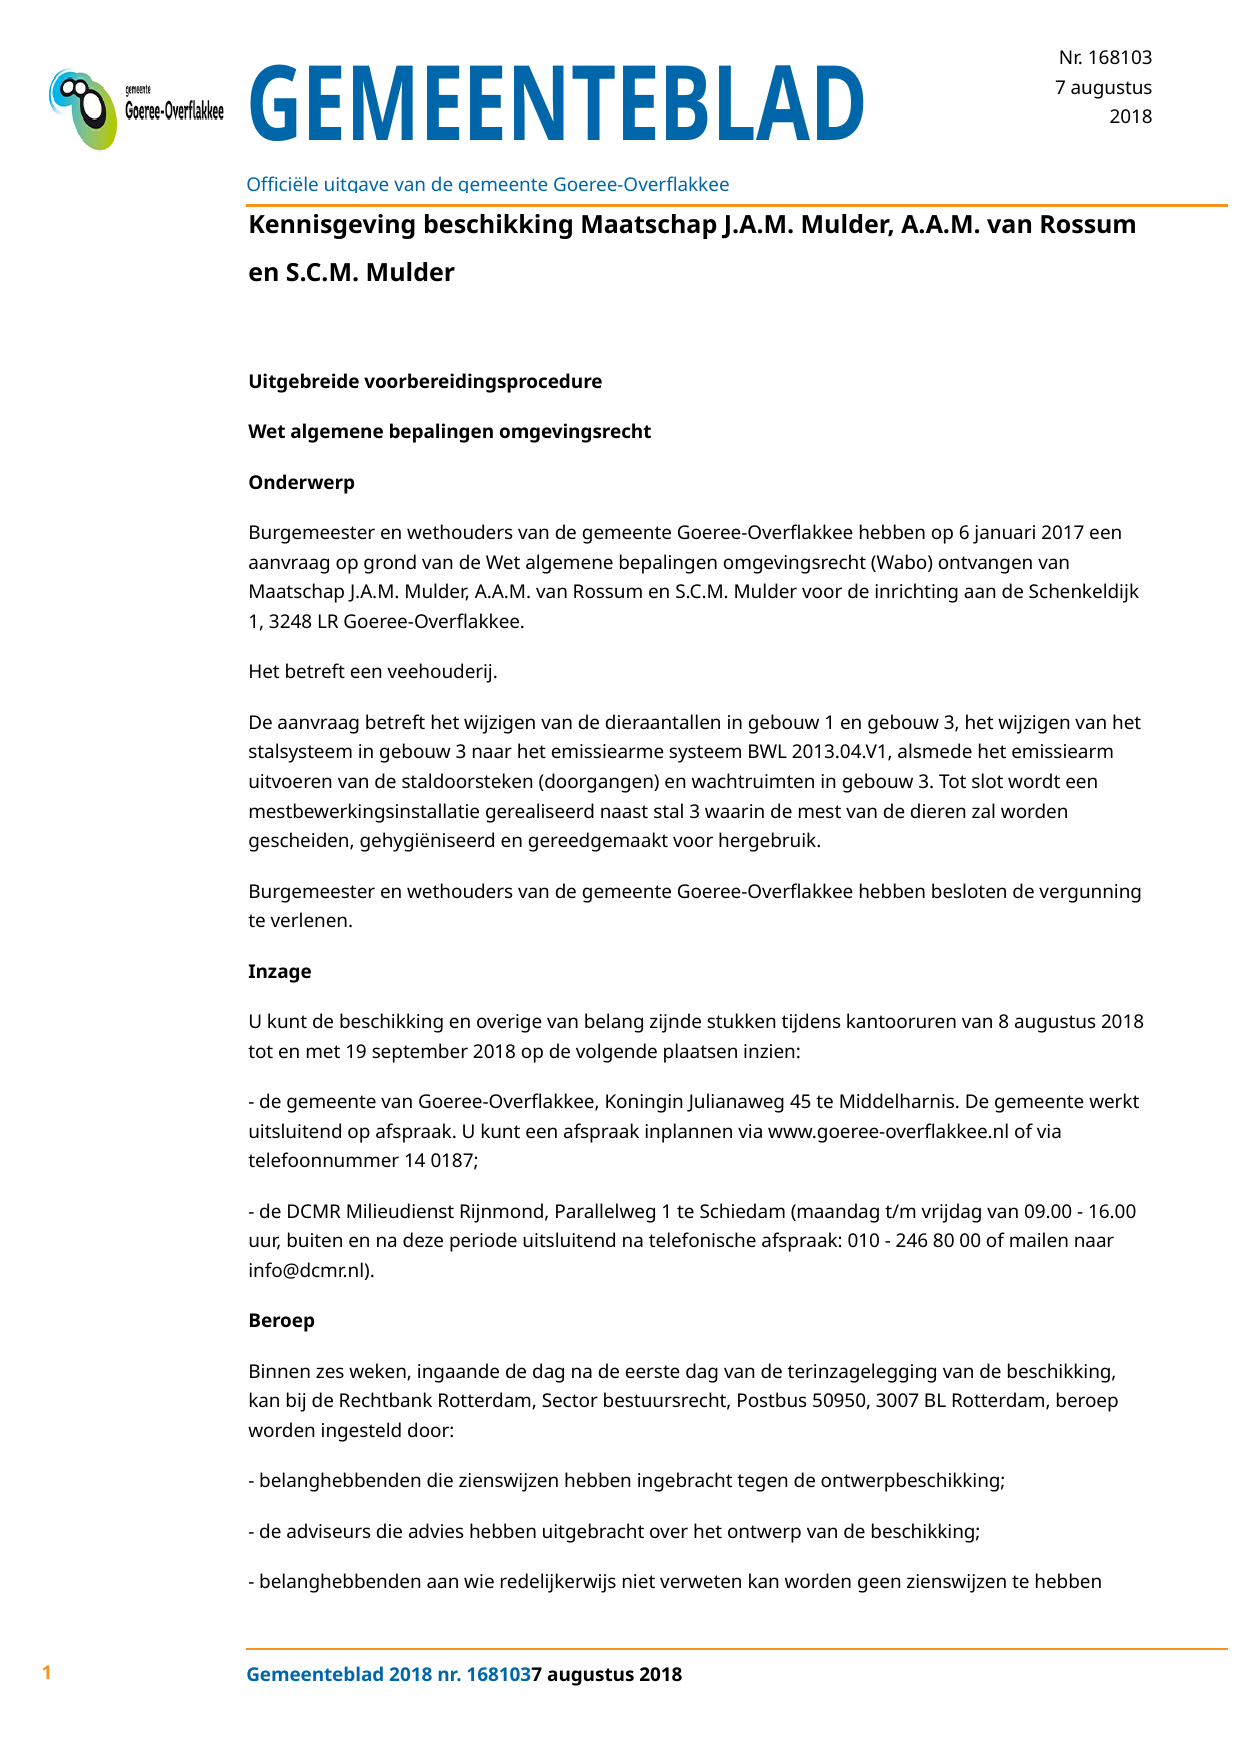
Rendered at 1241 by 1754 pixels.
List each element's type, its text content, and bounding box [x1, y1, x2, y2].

text Beroep [248, 1307, 1152, 1333]
text - belanghebbenden aan wie redelijkerwijs niet verweten kan worden geen zienswijzen te hebben [248, 1568, 1152, 1594]
text Burgemeester en wethouders van de gemeente Goeree-Overflakkee hebben op 6 januari 2017 een aanvraag op grond van de Wet algemene bepalingen omgevingsrecht (Wabo) ontvangen van Maatschap J.A.M. Mulder, A.A.M. van Rossum en S.C.M. Mulder voor de inrichting aan de Schenkeldijk 1, 3248 LR Goeree-Overflakkee. [248, 519, 1152, 634]
text - de DCMR Milieudienst Rijnmond, Parallelweg 1 te Schiedam (maandag t/m vrijdag van 09.00 - 16.00 uur, buiten en na deze periode uitsluitend na telefonische afspraak: 010 - 246 80 00 of mailen naar info@dcmr.nl). [248, 1198, 1152, 1283]
text - belanghebbenden die zienswijzen hebben ingebracht tegen de ontwerpbeschikking; [248, 1467, 1152, 1493]
text De aanvraag betreft het wijzigen van de dieraantallen in gebouw 1 en gebouw 3, het wijzigen van het stalsysteem in gebouw 3 naar het emissiearme systeem BWL 2013.04.V1, alsmede het emissiearm uitvoeren van de staldoorsteken (doorgangen) en wachtruimten in gebouw 3. Tot slot wordt een mestbewerkingsinstallatie gerealiseerd naast stal 3 waarin de mest van de dieren zal worden gescheiden, gehygiëniseerd en gereedgemaakt voor hergebruik. [248, 709, 1152, 853]
picture [41, 47, 231, 172]
text Onderwerp [248, 469, 1152, 495]
text Inzage [248, 958, 1152, 984]
text - de adviseurs die advies hebben uitgebracht over het ontwerp van de beschikking; [248, 1518, 1152, 1544]
text Kennisgeving beschikking Maatschap J.A.M. Mulder, A.A.M. van Rossum en S.C.M. Mulder [248, 207, 1152, 288]
text Het betreft een veehouderij. [248, 659, 1152, 684]
text Wet algemene bepalingen omgevingsrecht [248, 419, 1152, 444]
text Uitgebreide voorbereidingsprocedure [248, 368, 1152, 394]
text U kunt de beschikking en overige van belang zijnde stukken tijdens kantooruren van 8 augustus 2018 tot en met 19 september 2018 op de volgende plaatsen inzien: [248, 1008, 1152, 1064]
text Burgemeester en wethouders van de gemeente Goeree-Overflakkee hebben besloten de vergunning te verlenen. [248, 878, 1152, 933]
text - de gemeente van Goeree-Overflakkee, Koningin Julianaweg 45 te Middelharnis. De gemeente werkt uitsluitend op afspraak. U kunt een afspraak inplannen via www.goeree-overflakkee.nl of via telefoonnummer 14 0187; [248, 1088, 1152, 1173]
text Binnen zes weken, ingaande de dag na de eerste dag van de terinzagelegging van de beschikking, kan bij de Rechtbank Rotterdam, Sector bestuursrecht, Postbus 50950, 3007 BL Rotterdam, beroep worden ingesteld door: [248, 1358, 1152, 1443]
